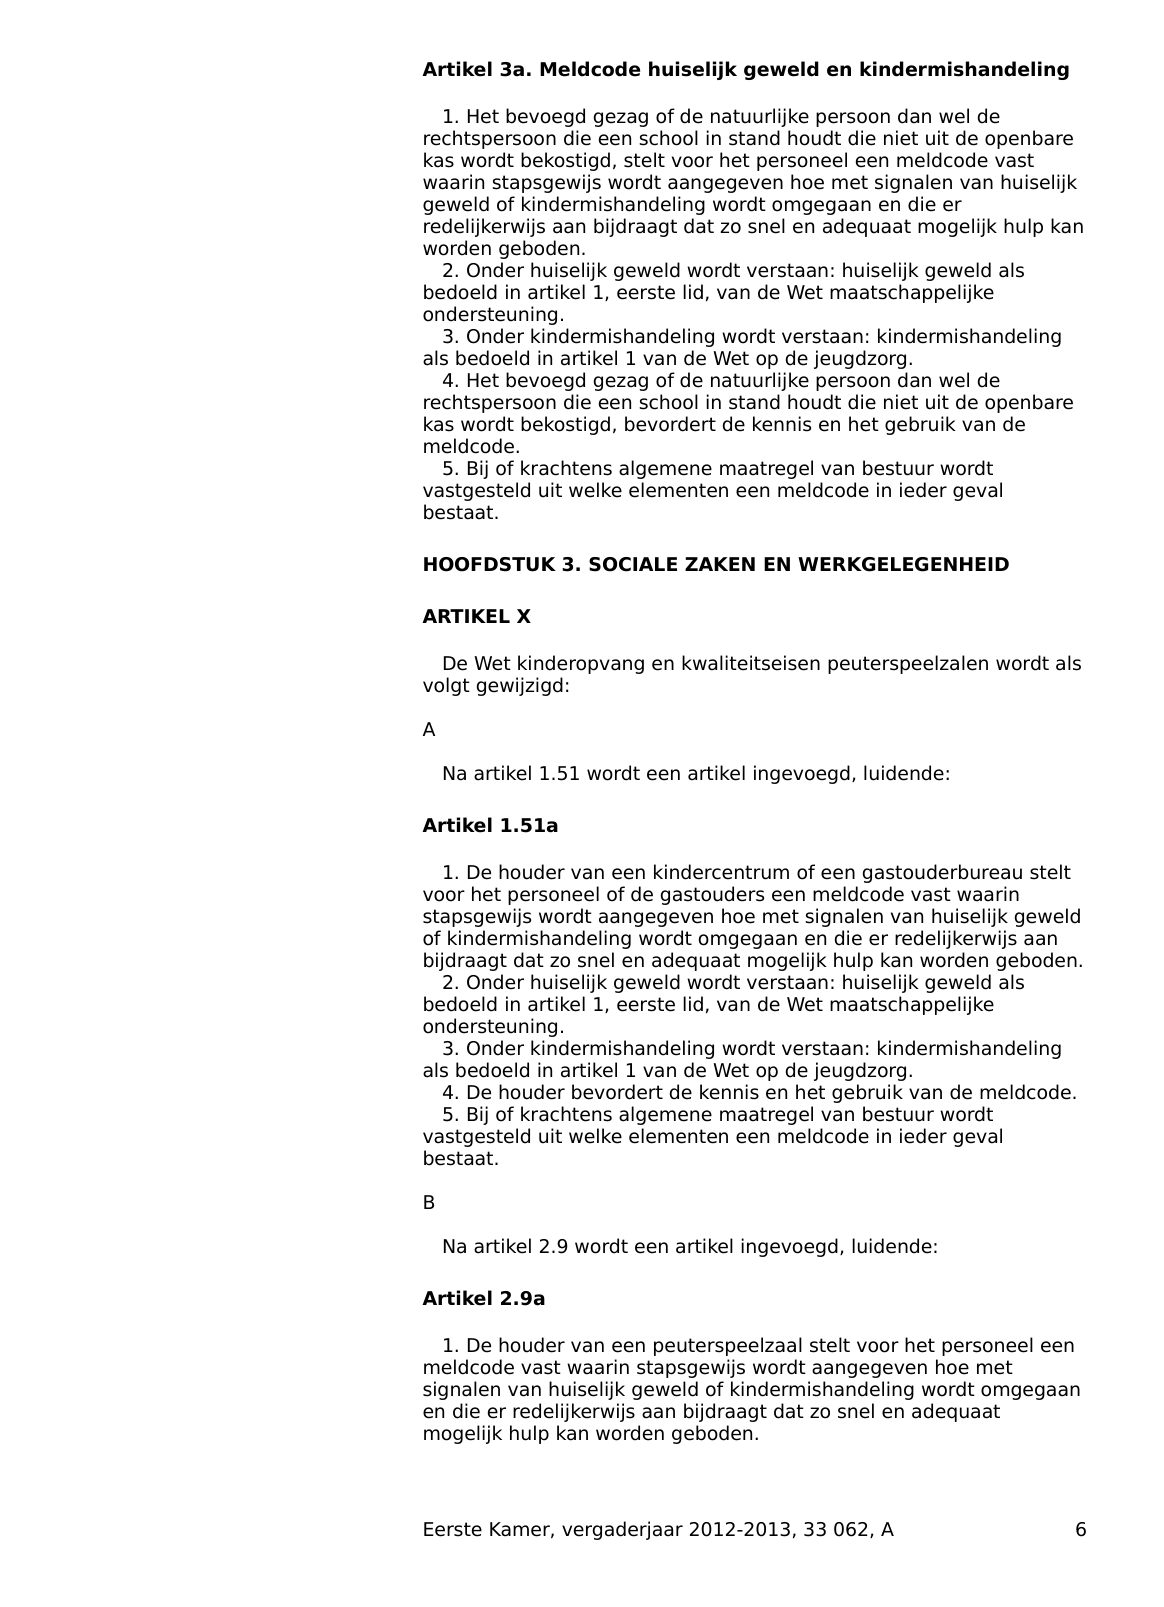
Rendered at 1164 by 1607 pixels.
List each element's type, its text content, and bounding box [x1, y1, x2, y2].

text 1. De houder van een kindercentrum of een gastouderbureau stelt voor het personeel of de gastouders een meldcode vast waarin stapsgewijs wordt aangegeven hoe met signalen van huiselijk geweld of kindermishandeling wordt omgegaan en die er redelijkerwijs aan bijdraagt dat zo snel en adequaat mogelijk hulp kan worden geboden. [422, 862, 1087, 972]
subtitle Artikel 2.9a [422, 1288, 1087, 1310]
subtitle HOOFDSTUK 3. SOCIALE ZAKEN EN WERKGELEGENHEID [422, 554, 1087, 576]
text Na artikel 2.9 wordt een artikel ingevoegd, luidende: [422, 1236, 1087, 1258]
text 1. Het bevoegd gezag of de natuurlijke persoon dan wel de rechtspersoon die een school in stand houdt die niet uit de openbare kas wordt bekostigd, stelt voor het personeel een meldcode vast waarin stapsgewijs wordt aangegeven hoe met signalen van huiselijk geweld of kindermishandeling wordt omgegaan en die er redelijkerwijs aan bijdraagt dat zo snel en adequaat mogelijk hulp kan worden geboden. [422, 106, 1087, 260]
text 3. Onder kindermishandeling wordt verstaan: kindermishandeling als bedoeld in artikel 1 van de Wet op de jeugdzorg. [422, 1038, 1087, 1082]
text 4. De houder bevordert de kennis en het gebruik van de meldcode. [422, 1082, 1087, 1104]
text 1. De houder van een peuterspeelzaal stelt voor het personeel een meldcode vast waarin stapsgewijs wordt aangegeven hoe met signalen van huiselijk geweld of kindermishandeling wordt omgegaan en die er redelijkerwijs aan bijdraagt dat zo snel en adequaat mogelijk hulp kan worden geboden. [422, 1335, 1087, 1445]
text 2. Onder huiselijk geweld wordt verstaan: huiselijk geweld als bedoeld in artikel 1, eerste lid, van de Wet maatschappelijke ondersteuning. [422, 972, 1087, 1038]
subtitle Artikel 3a. Meldcode huiselijk geweld en kindermishandeling [422, 59, 1087, 81]
text B [422, 1192, 1087, 1214]
text 5. Bij of krachtens algemene maatregel van bestuur wordt vastgesteld uit welke elementen een meldcode in ieder geval bestaat. [422, 458, 1087, 524]
text Na artikel 1.51 wordt een artikel ingevoegd, luidende: [422, 763, 1087, 785]
subtitle Artikel 1.51a [422, 815, 1087, 837]
text De Wet kinderopvang en kwaliteitseisen peuterspeelzalen wordt als volgt gewijzigd: [422, 653, 1087, 697]
text 5. Bij of krachtens algemene maatregel van bestuur wordt vastgesteld uit welke elementen een meldcode in ieder geval bestaat. [422, 1104, 1087, 1169]
text A [422, 719, 1087, 741]
subtitle ARTIKEL X [422, 606, 1087, 628]
text 3. Onder kindermishandeling wordt verstaan: kindermishandeling als bedoeld in artikel 1 van de Wet op de jeugdzorg. [422, 326, 1087, 370]
text 2. Onder huiselijk geweld wordt verstaan: huiselijk geweld als bedoeld in artikel 1, eerste lid, van de Wet maatschappelijke ondersteuning. [422, 260, 1087, 326]
text 4. Het bevoegd gezag of de natuurlijke persoon dan wel de rechtspersoon die een school in stand houdt die niet uit de openbare kas wordt bekostigd, bevordert de kennis en het gebruik van de meldcode. [422, 370, 1087, 458]
